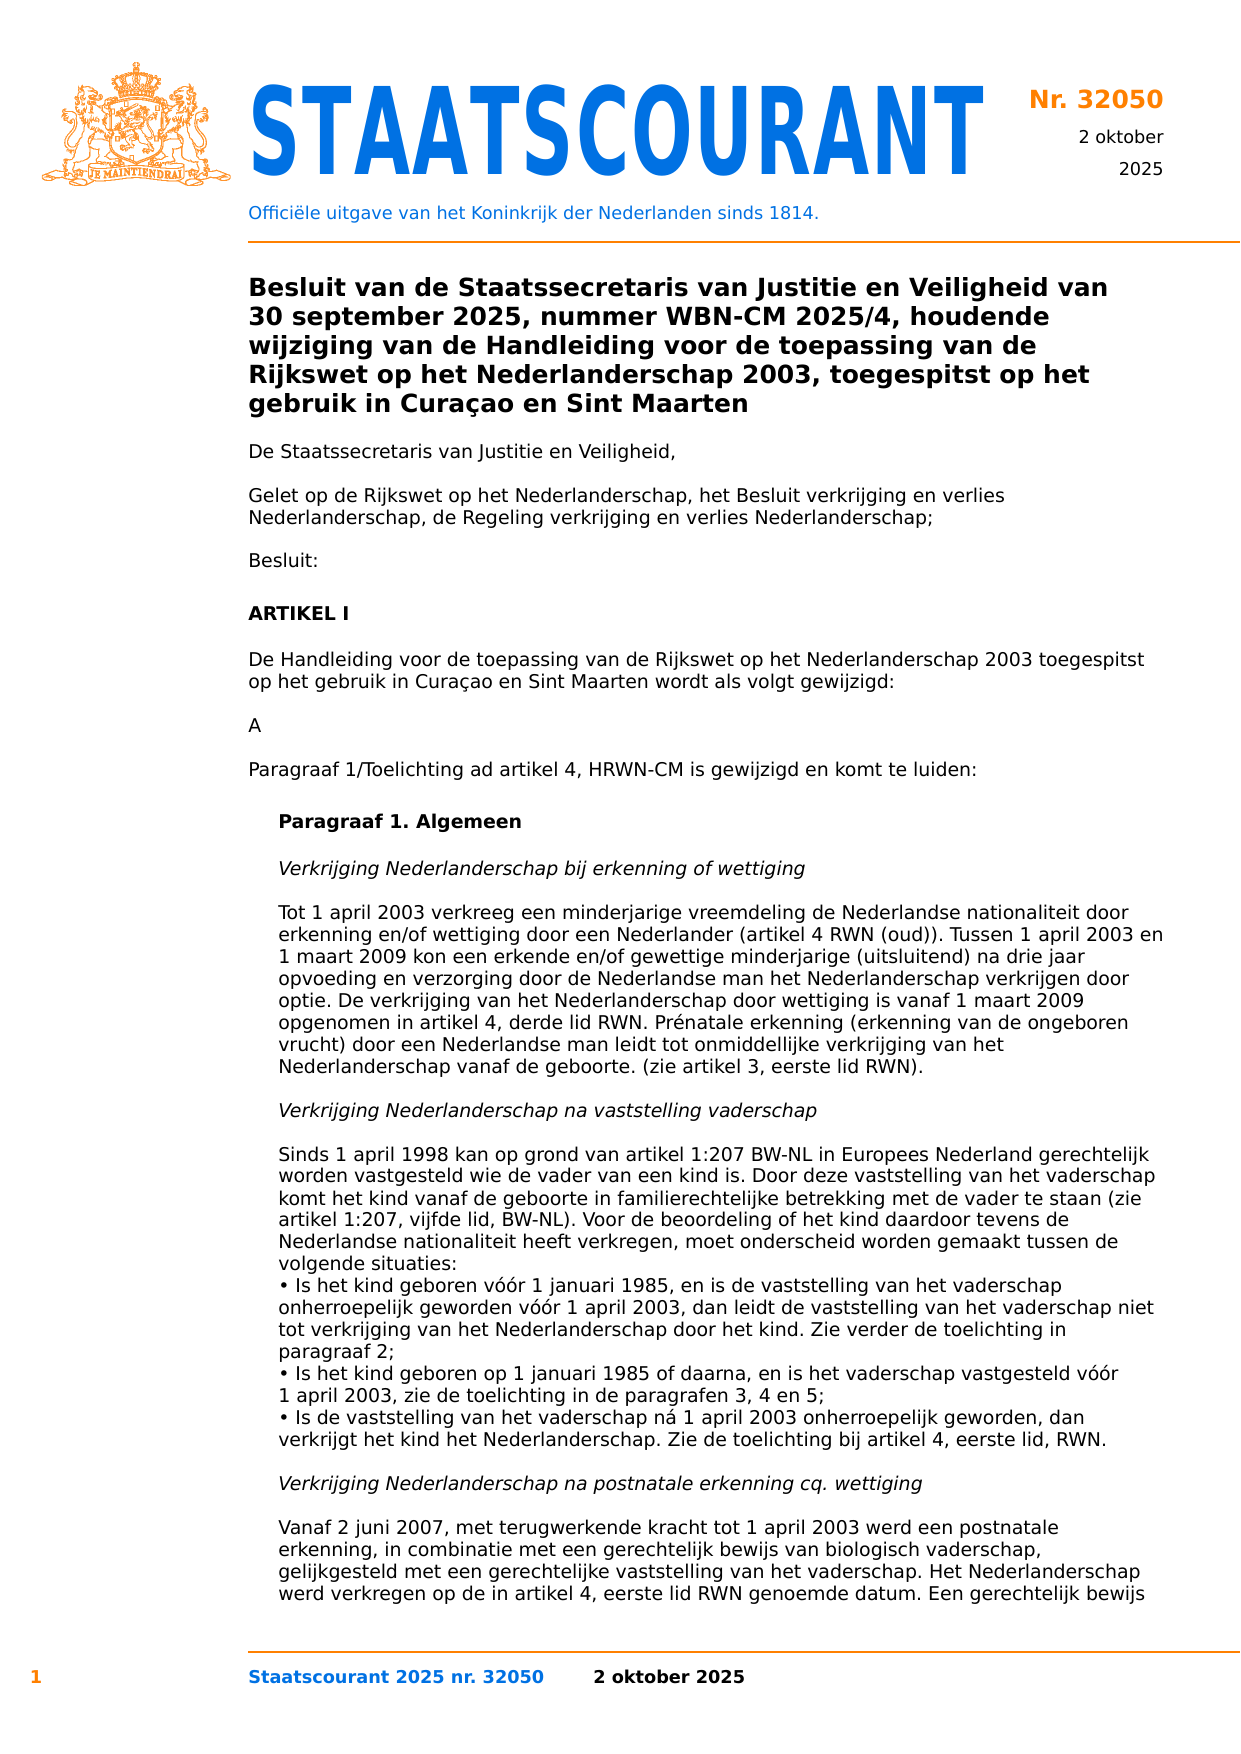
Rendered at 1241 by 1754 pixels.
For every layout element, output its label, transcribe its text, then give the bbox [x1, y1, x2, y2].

text • Is het kind geboren vóór 1 januari 1985, en is de vaststelling van het vaderschap onherroepelijk geworden vóór 1 april 2003, dan leidt de vaststelling van het vaderschap niet tot verkrijging van het Nederlanderschap door het kind. Zie verder de toelichting in paragraaf 2; [278, 1275, 1163, 1363]
table_header STAATSCOURANT [248, 62, 998, 203]
subtitle Besluit van de Staatssecretaris van Justitie en Veiligheid van 30 september 2025, nummer WBN-CM 2025/4, houdende wijziging van de Handleiding voor de toepassing van de Rijkswet op het Nederlanderschap 2003, toegespitst op het gebruik in Curaçao en Sint Maarten [248, 273, 1163, 419]
subtitle Paragraaf 1. Algemeen [278, 811, 1163, 833]
text Vanaf 2 juni 2007, met terugwerkende kracht tot 1 april 2003 werd een postnatale erkenning, in combinatie met een gerechtelijk bewijs van biologisch vaderschap, gelijkgesteld met een gerechtelijke vaststelling van het vaderschap. Het Nederlanderschap werd verkregen op de in artikel 4, eerste lid RWN genoemde datum. Een gerechtelijk bewijs [278, 1517, 1163, 1605]
text Tot 1 april 2003 verkreeg een minderjarige vreemdeling de Nederlandse nationaliteit door erkenning en/of wettiging door een Nederlander (artikel 4 RWN (oud)). Tussen 1 april 2003 en 1 maart 2009 kon een erkende en/of gewettige minderjarige (uitsluitend) na drie jaar opvoeding en verzorging door de Nederlandse man het Nederlanderschap verkrijgen door optie. De verkrijging van het Nederlanderschap door wettiging is vanaf 1 maart 2009 opgenomen in artikel 4, derde lid RWN. Prénatale erkenning (erkenning van de ongeboren vrucht) door een Nederlandse man leidt tot onmiddellijke verkrijging van het Nederlanderschap vanaf de geboorte. (zie artikel 3, eerste lid RWN). [278, 902, 1163, 1078]
text Besluit: [248, 550, 1163, 572]
table_header Nr. 32050 [998, 62, 1240, 121]
picture [41, 62, 231, 186]
text Paragraaf 1/Toelichting ad artikel 4, HRWN-CM is gewijzigd en komt te luiden: [248, 759, 1163, 781]
text Gelet op de Rijkswet op het Nederlanderschap, het Besluit verkrijging en verlies Nederlanderschap, de Regeling verkrijging en verlies Nederlanderschap; [248, 484, 1163, 528]
text Sinds 1 april 1998 kan op grond van artikel 1:207 BW-NL in Europees Nederland gerechtelijk worden vastgesteld wie de vader van een kind is. Door deze vaststelling van het vaderschap komt het kind vanaf de geboorte in familierechtelijke betrekking met de vader te staan (zie artikel 1:207, vijfde lid, BW-NL). Voor de beoordeling of het kind daardoor tevens de Nederlandse nationaliteit heeft verkregen, moet onderscheid worden gemaakt tussen de volgende situaties: [278, 1143, 1163, 1275]
table_cell 2 oktober [998, 121, 1240, 153]
subtitle Verkrijging Nederlanderschap na postnatale erkenning cq. wettiging [278, 1473, 1163, 1495]
text • Is het kind geboren op 1 januari 1985 of daarna, en is het vaderschap vastgesteld vóór 1 april 2003, zie de toelichting in de paragrafen 3, 4 en 5; [278, 1363, 1163, 1407]
subtitle Verkrijging Nederlanderschap na vaststelling vaderschap [278, 1099, 1163, 1122]
subtitle ARTIKEL I [248, 602, 1163, 624]
subtitle Verkrijging Nederlanderschap bij erkenning of wettiging [278, 858, 1163, 880]
text De Handleiding voor de toepassing van de Rijkswet op het Nederlanderschap 2003 toegespitst op het gebruik in Curaçao en Sint Maarten wordt als volgt gewijzigd: [248, 649, 1163, 693]
table_cell 2025 [998, 153, 1240, 203]
text A [248, 715, 1163, 737]
table_header [25, 62, 248, 241]
table_cell Officiële uitgave van het Koninkrijk der Nederlanden sinds 1814. [248, 203, 1240, 241]
text • Is de vaststelling van het vaderschap ná 1 april 2003 onherroepelijk geworden, dan verkrijgt het kind het Nederlanderschap. Zie de toelichting bij artikel 4, eerste lid, RWN. [278, 1407, 1163, 1451]
text De Staatssecretaris van Justitie en Veiligheid, [248, 441, 1163, 463]
